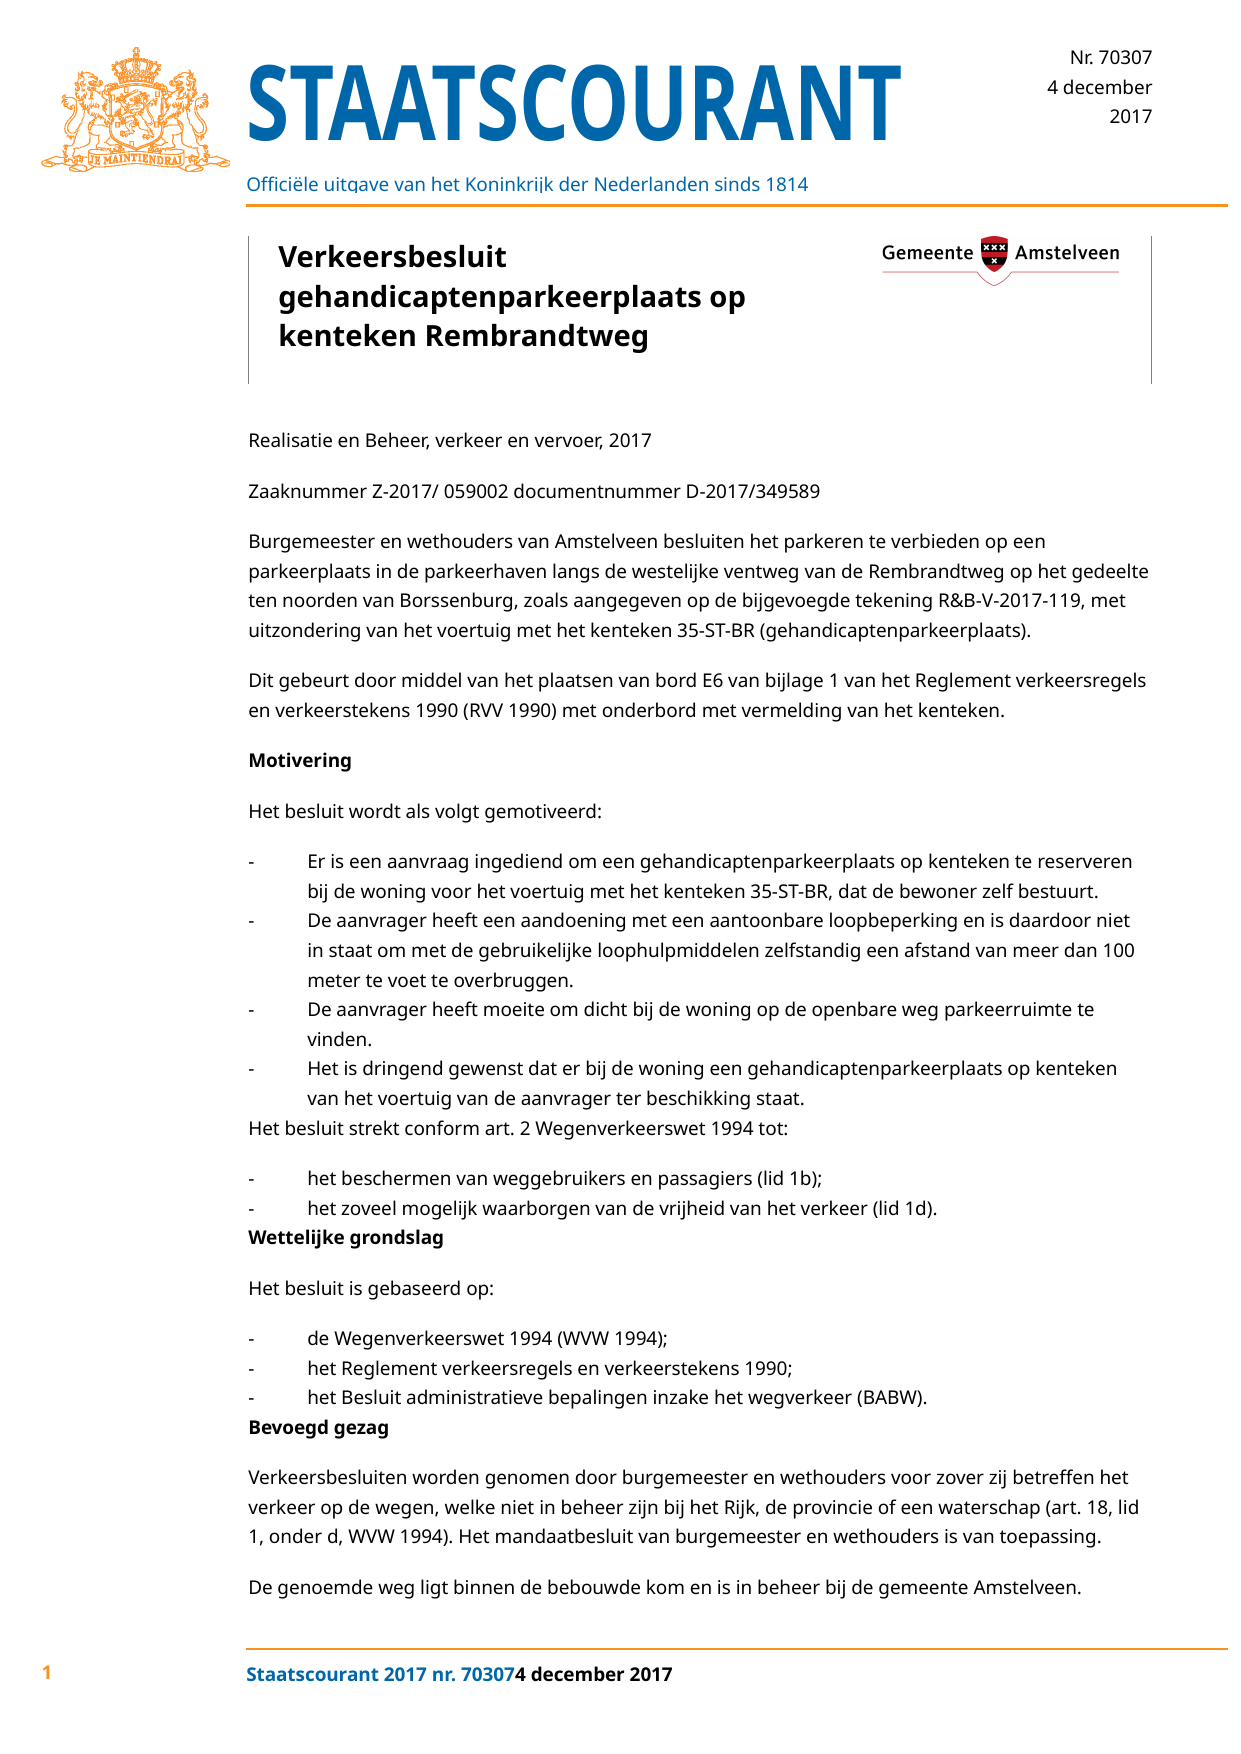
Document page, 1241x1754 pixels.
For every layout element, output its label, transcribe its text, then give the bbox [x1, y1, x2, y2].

picture [882, 236, 1119, 286]
table_header Verkeersbesluit gehandicaptenparkeerplaats op kenteken Rembrandtweg [249, 236, 850, 384]
list het Besluit administratieve bepalingen inzake het wegverkeer (BABW). [248, 1384, 1152, 1410]
list het beschermen van weggebruikers en passagiers (lid 1b); [248, 1165, 1152, 1191]
text Wettelijke grondslag [248, 1224, 1152, 1250]
text Het besluit is gebaseerd op: [248, 1275, 1152, 1300]
list het zoveel mogelijk waarborgen van de vrijheid van het verkeer (lid 1d). [248, 1195, 1152, 1220]
table_header [850, 236, 1151, 384]
picture [41, 47, 231, 172]
list de Wegenverkeerswet 1994 (WVW 1994); [248, 1325, 1152, 1351]
text Zaaknummer Z-2017/ 059002 documentnummer D-2017/349589 [248, 478, 1152, 504]
text Motivering [248, 748, 1152, 773]
list Het is dringend gewenst dat er bij de woning een gehandicaptenparkeerplaats op kenteken van het voertuig van de aanvrager ter beschikking staat. [248, 1056, 1152, 1111]
text Het besluit wordt als volgt gemotiveerd: [248, 798, 1152, 824]
text Verkeersbesluiten worden genomen door burgemeester en wethouders voor zover zij betreffen het verkeer op de wegen, welke niet in beheer zijn bij het Rijk, de provincie of een waterschap (art. 18, lid 1, onder d, WVW 1994). Het mandaatbesluit van burgemeester en wethouders is van toepassing. [248, 1464, 1152, 1549]
text Burgemeester en wethouders van Amstelveen besluiten het parkeren te verbieden op een parkeerplaats in de parkeerhaven langs de westelijke ventweg van de Rembrandtweg op het gedeelte ten noorden van Borssenburg, zoals aangegeven op de bijgevoegde tekening R&B-V-2017-119, met uitzondering van het voertuig met het kenteken 35-ST-BR (gehandicaptenparkeerplaats). [248, 528, 1152, 643]
list Er is een aanvraag ingediend om een gehandicaptenparkeerplaats op kenteken te reserveren bij de woning voor het voertuig met het kenteken 35-ST-BR, dat de bewoner zelf bestuurt. [248, 848, 1152, 904]
text De genoemde weg ligt binnen de bebouwde kom en is in beheer bij de gemeente Amstelveen. [248, 1574, 1152, 1599]
text Realisatie en Beheer, verkeer en vervoer, 2017 [248, 428, 1152, 453]
text Bevoegd gezag [248, 1414, 1152, 1439]
text Dit gebeurt door middel van het plaatsen van bord E6 van bijlage 1 van het Reglement verkeersregels en verkeerstekens 1990 (RVV 1990) met onderbord met vermelding van het kenteken. [248, 668, 1152, 723]
list De aanvrager heeft een aandoening met een aantoonbare loopbeperking en is daardoor niet in staat om met de gebruikelijke loophulpmiddelen zelfstandig een afstand van meer dan 100 meter te voet te overbruggen. [248, 908, 1152, 992]
list De aanvrager heeft moeite om dicht bij de woning op de openbare weg parkeerruimte te vinden. [248, 996, 1152, 1052]
text Het besluit strekt conform art. 2 Wegenverkeerswet 1994 tot: [248, 1115, 1152, 1140]
list het Reglement verkeersregels en verkeerstekens 1990; [248, 1355, 1152, 1380]
